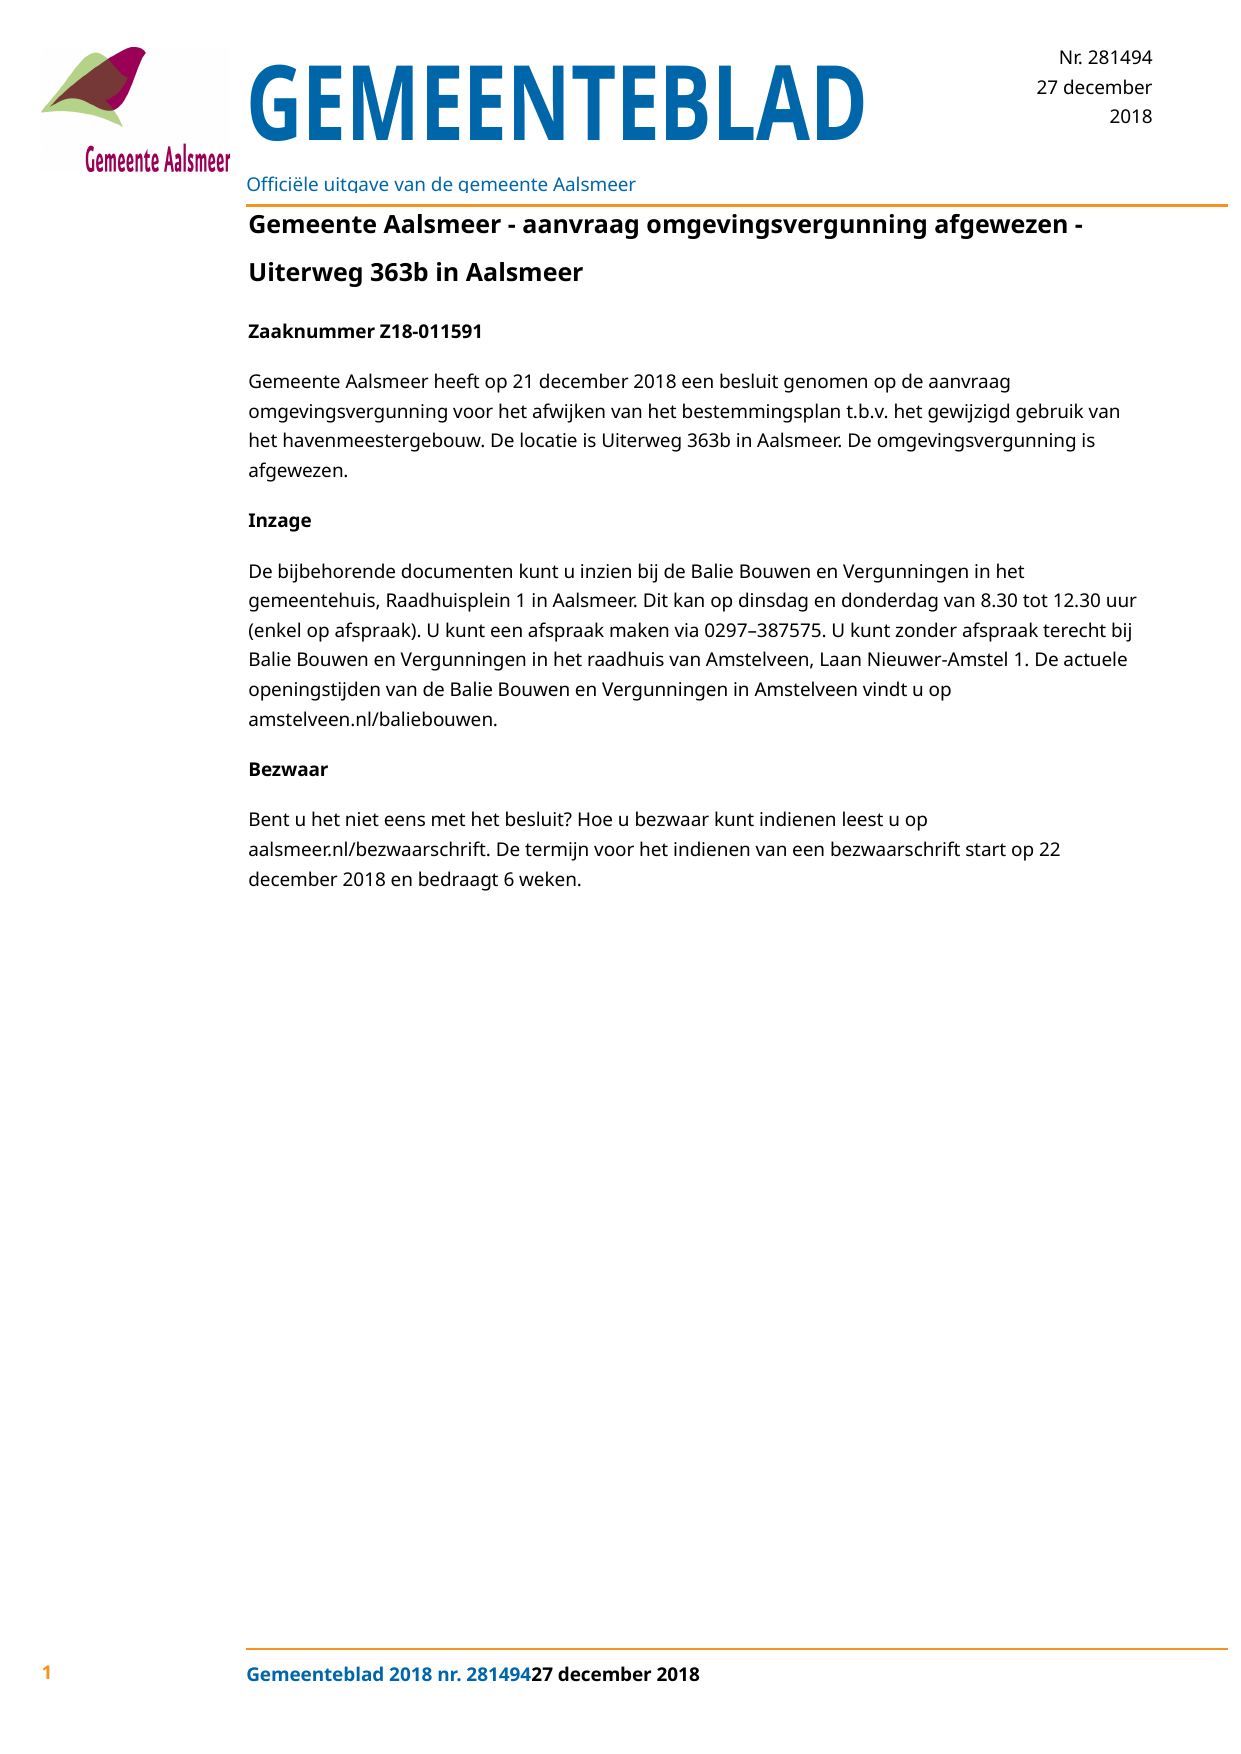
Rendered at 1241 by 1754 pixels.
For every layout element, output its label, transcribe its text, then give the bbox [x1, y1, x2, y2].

text De bijbehorende documenten kunt u inzien bij de Balie Bouwen en Vergunningen in het gemeentehuis, Raadhuisplein 1 in Aalsmeer. Dit kan op dinsdag en donderdag van 8.30 tot 12.30 uur (enkel op afspraak). U kunt een afspraak maken via 0297–387575. U kunt zonder afspraak terecht bij Balie Bouwen en Vergunningen in het raadhuis van Amstelveen, Laan Nieuwer-Amstel 1. De actuele openingstijden van de Balie Bouwen en Vergunningen in Amstelveen vindt u op amstelveen.nl/baliebouwen. [248, 558, 1152, 732]
text Zaaknummer Z18-011591 [248, 318, 1152, 344]
text Gemeente Aalsmeer heeft op 21 december 2018 een besluit genomen op de aanvraag omgevingsvergunning voor het afwijken van het bestemmingsplan t.b.v. het gewijzigd gebruik van het havenmeestergebouw. De locatie is Uiterweg 363b in Aalsmeer. De omgevingsvergunning is afgewezen. [248, 368, 1152, 483]
text Inzage [248, 507, 1152, 533]
picture [41, 47, 231, 172]
text Bent u het niet eens met het besluit? Hoe u bezwaar kunt indienen leest u op aalsmeer.nl/bezwaarschrift. De termijn voor het indienen van een bezwaarschrift start op 22 december 2018 en bedraagt 6 weken. [248, 807, 1152, 892]
text Bezwaar [248, 756, 1152, 782]
text Gemeente Aalsmeer - aanvraag omgevingsvergunning afgewezen - Uiterweg 363b in Aalsmeer [248, 207, 1152, 288]
